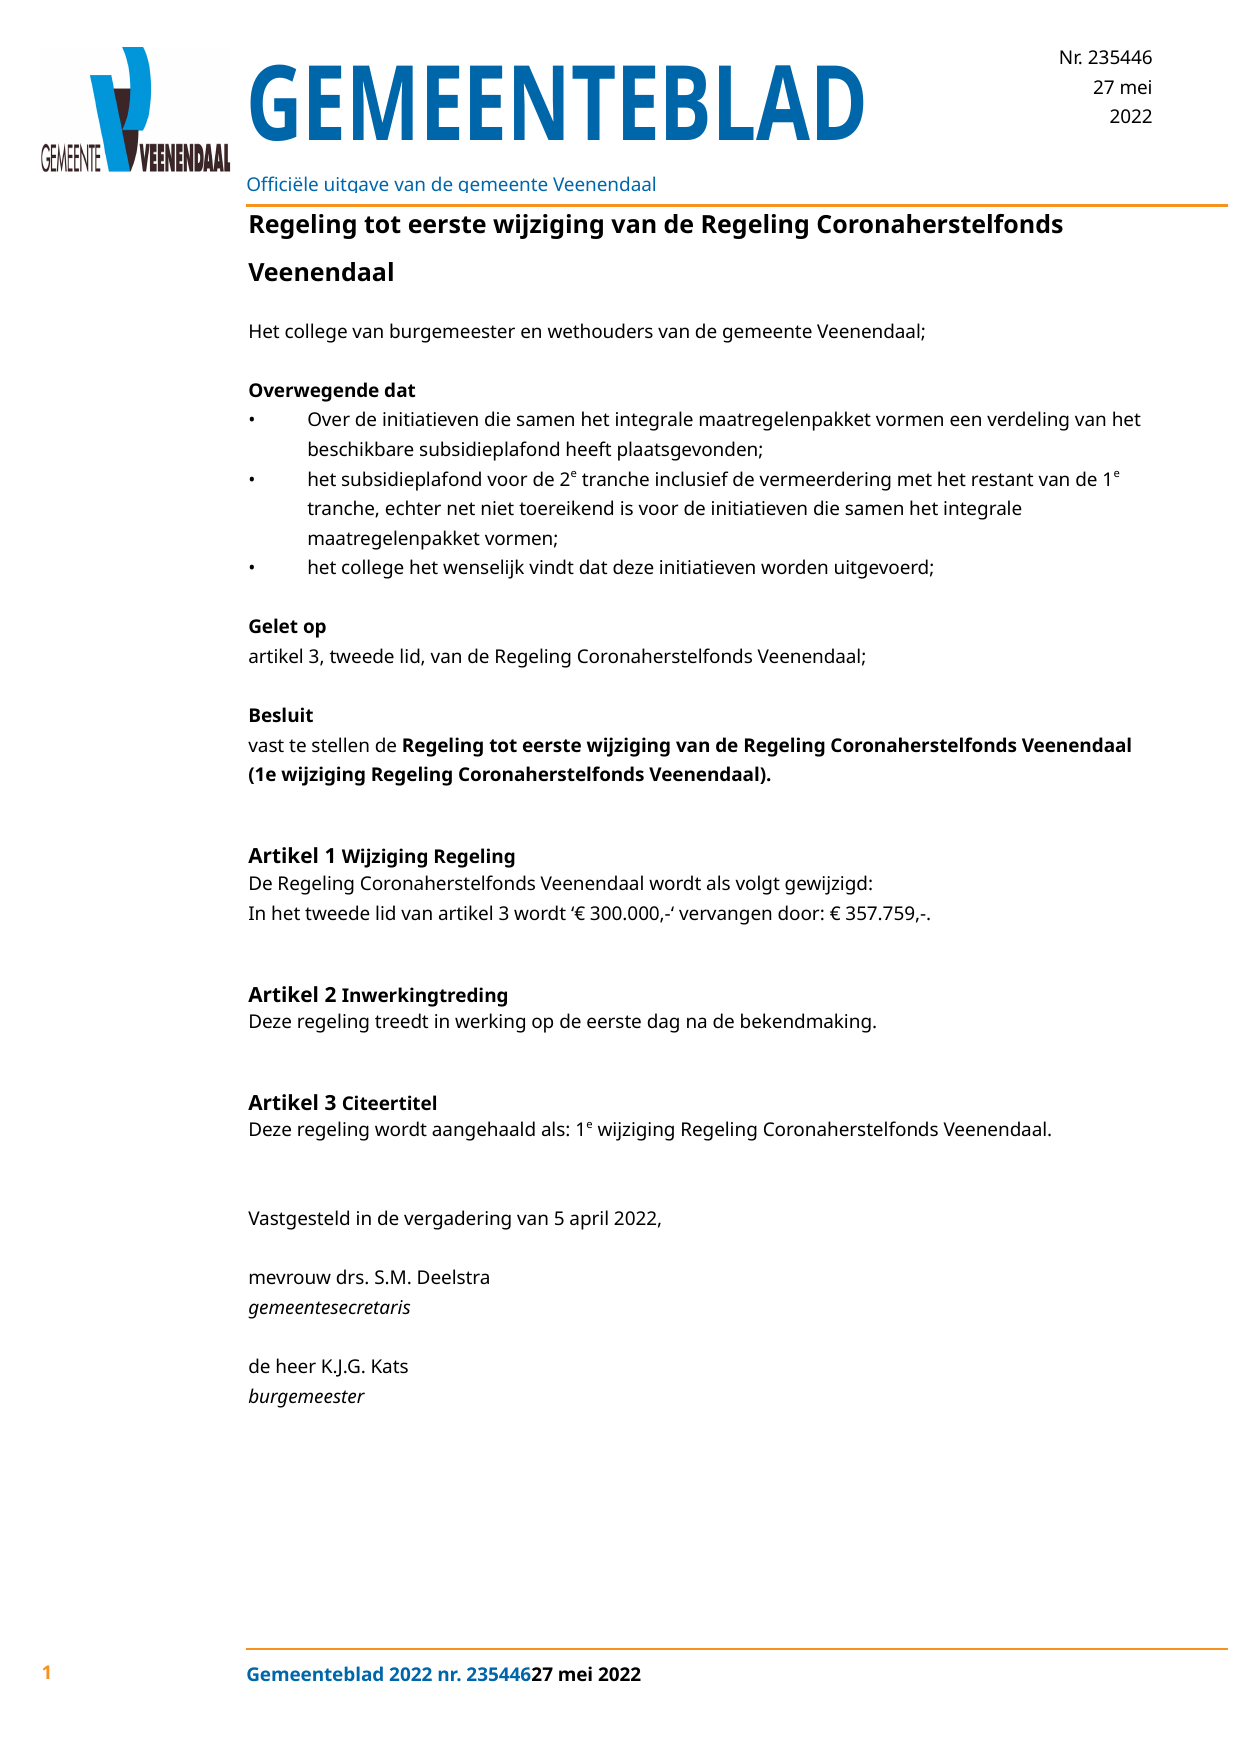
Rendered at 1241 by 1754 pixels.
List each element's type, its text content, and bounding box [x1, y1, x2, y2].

text Regeling tot eerste wijziging van de Regeling Coronaherstelfonds Veenendaal [248, 207, 1152, 288]
text De Regeling Coronaherstelfonds Veenendaal wordt als volgt gewijzigd: [248, 870, 1152, 896]
picture [123, 47, 231, 172]
text mevrouw drs. S.M. Deelstra [248, 1264, 1152, 1290]
text Vastgesteld in de vergadering van 5 april 2022, [248, 1205, 1152, 1231]
text burgemeester [248, 1383, 1152, 1408]
text Besluit [248, 702, 1152, 728]
text In het tweede lid van artikel 3 wordt ‘€ 300.000,-‘ vervangen door: € 357.759,-. [248, 900, 1152, 925]
text Het college van burgemeester en wethouders van de gemeente Veenendaal; [248, 318, 1152, 344]
text Artikel 3 Citeertitel [248, 1088, 1152, 1117]
text gemeentesecretaris [248, 1294, 1152, 1320]
text artikel 3, tweede lid, van de Regeling Coronaherstelfonds Veenendaal; [248, 643, 1152, 669]
text vast te stellen de Regeling tot eerste wijziging van de Regeling Coronaherstelfonds Veenendaal (1e wijziging Regeling Coronaherstelfonds Veenendaal). [248, 732, 1152, 787]
text Overwegende dat [248, 377, 1152, 403]
text de heer K.J.G. Kats [248, 1353, 1152, 1379]
text Deze regeling treedt in werking op de eerste dag na de bekendmaking. [248, 1008, 1152, 1034]
list Over de initiatieven die samen het integrale maatregelenpakket vormen een verdeling van het beschikbare subsidieplafond heeft plaatsgevonden; [248, 407, 1152, 462]
text Gelet op [248, 614, 1152, 639]
picture [41, 47, 130, 172]
text Artikel 1 Wijziging Regeling [248, 842, 1152, 870]
text Artikel 2 Inwerkingtreding [248, 980, 1152, 1008]
list het college het wenselijk vindt dat deze initiatieven worden uitgevoerd; [248, 554, 1152, 580]
list het subsidieplafond voor de 2e tranche inclusief de vermeerdering met het restant van de 1e tranche, echter net niet toereikend is voor de initiatieven die samen het integrale maatregelenpakket vormen; [248, 466, 1152, 551]
text Deze regeling wordt aangehaald als: 1e wijziging Regeling Coronaherstelfonds Veenendaal. [248, 1117, 1152, 1142]
